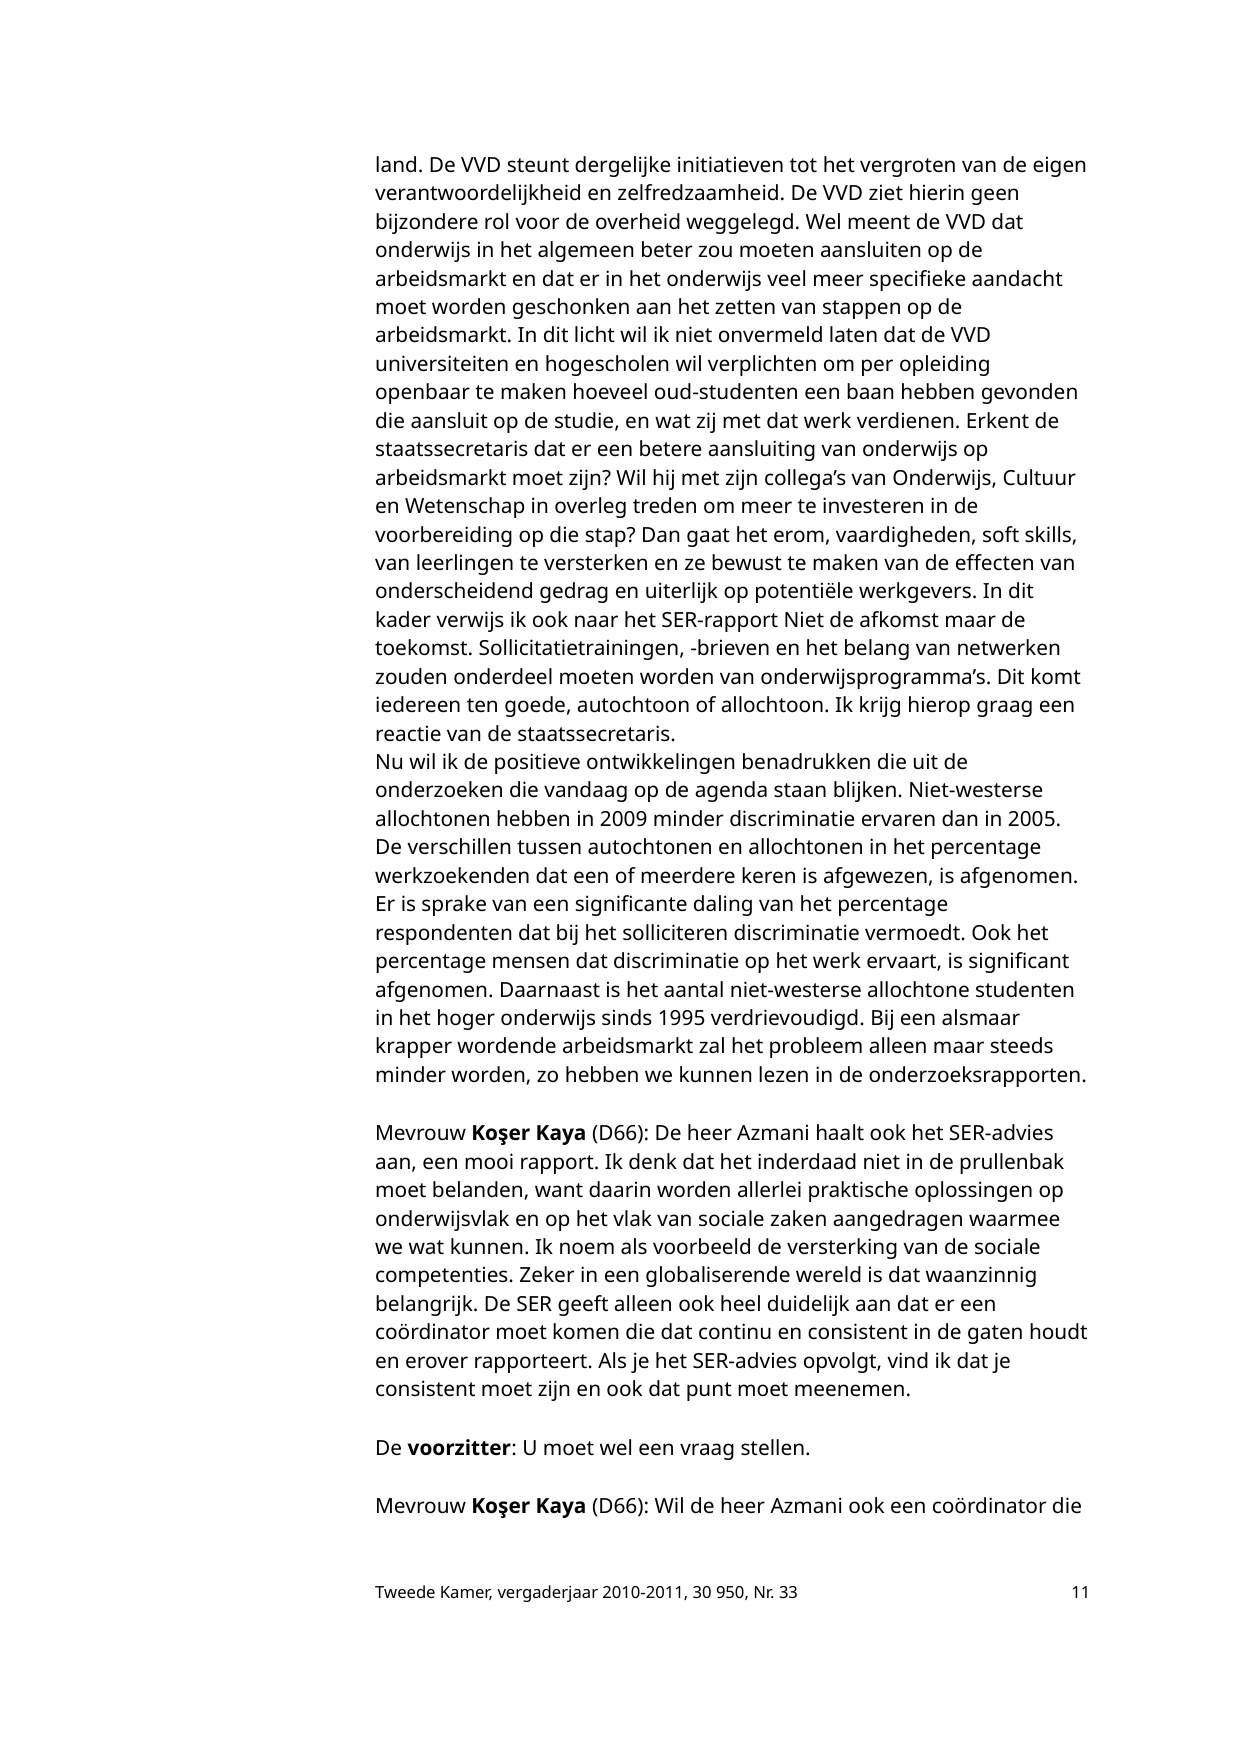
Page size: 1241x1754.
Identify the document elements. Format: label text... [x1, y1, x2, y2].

text Mevrouw Koşer Kaya (D66): Wil de heer Azmani ook een coördinator die [375, 1491, 1090, 1520]
text Mevrouw Koşer Kaya (D66): De heer Azmani haalt ook het SER-advies aan, een mooi rapport. Ik denk dat het inderdaad niet in de prullenbak moet belanden, want daarin worden allerlei praktische oplossingen op onderwijsvlak en op het vlak van sociale zaken aangedragen waarmee we wat kunnen. Ik noem als voorbeeld de versterking van de sociale competenties. Zeker in een globaliserende wereld is dat waanzinnig belangrijk. De SER geeft alleen ook heel duidelijk aan dat er een coördinator moet komen die dat continu en consistent in de gaten houdt en erover rapporteert. Als je het SER-advies opvolgt, vind ik dat je consistent moet zijn en ook dat punt moet meenemen. [375, 1118, 1090, 1403]
text Nu wil ik de positieve ontwikkelingen benadrukken die uit de onderzoeken die vandaag op de agenda staan blijken. Niet-westerse allochtonen hebben in 2009 minder discriminatie ervaren dan in 2005. De verschillen tussen autochtonen en allochtonen in het percentage werkzoekenden dat een of meerdere keren is afgewezen, is afgenomen. Er is sprake van een significante daling van het percentage respondenten dat bij het solliciteren discriminatie vermoedt. Ook het percentage mensen dat discriminatie op het werk ervaart, is significant afgenomen. Daarnaast is het aantal niet-westerse allochtone studenten in het hoger onderwijs sinds 1995 verdrievoudigd. Bij een alsmaar krapper wordende arbeidsmarkt zal het probleem alleen maar steeds minder worden, zo hebben we kunnen lezen in de onderzoeksrapporten. [375, 747, 1090, 1088]
text De voorzitter: U moet wel een vraag stellen. [375, 1433, 1090, 1461]
text land. De VVD steunt dergelijke initiatieven tot het vergroten van de eigen verantwoordelijkheid en zelfredzaamheid. De VVD ziet hierin geen bijzondere rol voor de overheid weggelegd. Wel meent de VVD dat onderwijs in het algemeen beter zou moeten aansluiten op de arbeidsmarkt en dat er in het onderwijs veel meer specifieke aandacht moet worden geschonken aan het zetten van stappen op de arbeidsmarkt. In dit licht wil ik niet onvermeld laten dat de VVD universiteiten en hogescholen wil verplichten om per opleiding openbaar te maken hoeveel oud-studenten een baan hebben gevonden die aansluit op de studie, en wat zij met dat werk verdienen. Erkent de staatssecretaris dat er een betere aansluiting van onderwijs op arbeidsmarkt moet zijn? Wil hij met zijn collega’s van Onderwijs, Cultuur en Wetenschap in overleg treden om meer te investeren in de voorbereiding op die stap? Dan gaat het erom, vaardigheden, soft skills, van leerlingen te versterken en ze bewust te maken van de effecten van onderscheidend gedrag en uiterlijk op potentiële werkgevers. In dit kader verwijs ik ook naar het SER-rapport Niet de afkomst maar de toekomst. Sollicitatietrainingen, -brieven en het belang van netwerken zouden onderdeel moeten worden van onderwijsprogramma’s. Dit komt iedereen ten goede, autochtoon of allochtoon. Ik krijg hierop graag een reactie van de staatssecretaris. [375, 150, 1090, 747]
